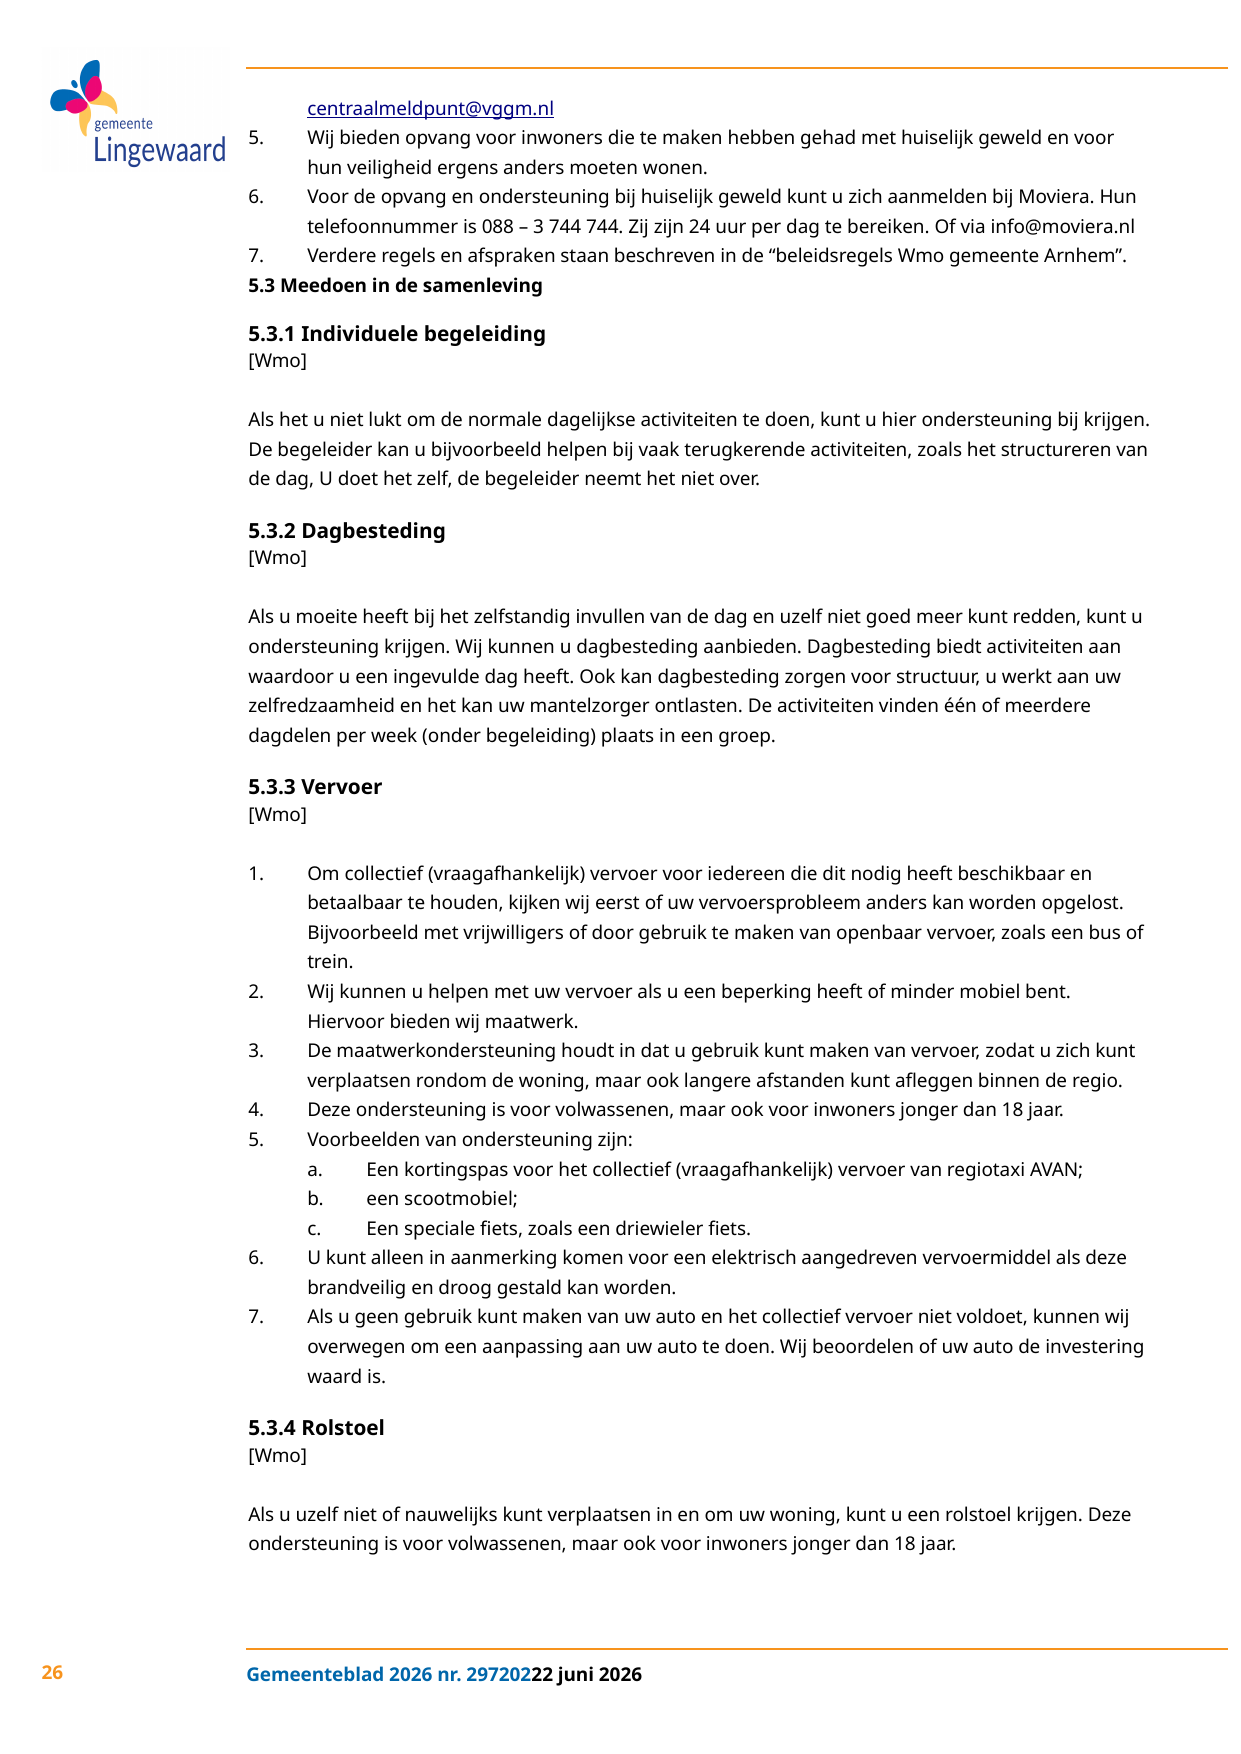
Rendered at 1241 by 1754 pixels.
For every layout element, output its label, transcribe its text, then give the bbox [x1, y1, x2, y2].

text 5.3.3 Vervoer [248, 772, 1152, 801]
list een scootmobiel; [307, 1185, 1152, 1211]
list Voorbeelden van ondersteuning zijn: [248, 1126, 1152, 1152]
list Wij kunnen u helpen met uw vervoer als u een beperking heeft of minder mobiel bent. Hiervoor bieden wij maatwerk. [248, 978, 1152, 1034]
list Verdere regels en afspraken staan beschreven in de “beleidsregels Wmo gemeente Arnhem”. [248, 243, 1152, 268]
text [Wmo] [248, 544, 1152, 570]
text [Wmo] [248, 1442, 1152, 1467]
list Deze ondersteuning is voor volwassenen, maar ook voor inwoners jonger dan 18 jaar. [248, 1097, 1152, 1122]
text [Wmo] [248, 801, 1152, 827]
list Een kortingspas voor het collectief (vraagafhankelijk) vervoer van regiotaxi AVAN; [307, 1156, 1152, 1182]
list De maatwerkondersteuning houdt in dat u gebruik kunt maken van vervoer, zodat u zich kunt verplaatsen rondom de woning, maar ook langere afstanden kunt afleggen binnen de regio. [248, 1037, 1152, 1093]
text 5.3.2 Dagbesteding [248, 516, 1152, 544]
list Wij bieden opvang voor inwoners die te maken hebben gehad met huiselijk geweld en voor hun veiligheid ergens anders moeten wonen. [248, 124, 1152, 180]
list Voor de opvang en ondersteuning bij huiselijk geweld kunt u zich aanmelden bij Moviera. Hun telefoonnummer is 088 – 3 744 744. Zij zijn 24 uur per dag te bereiken. Of via info@moviera.nl [248, 183, 1152, 239]
picture [41, 47, 231, 172]
list Als u geen gebruik kunt maken van uw auto en het collectief vervoer niet voldoet, kunnen wij overwegen om een aanpassing aan uw auto te doen. Wij beoordelen of uw auto de investering waard is. [248, 1304, 1152, 1389]
text 5.3 Meedoen in de samenleving [248, 272, 1152, 298]
text Als het u niet lukt om de normale dagelijkse activiteiten te doen, kunt u hier ondersteuning bij krijgen. De begeleider kan u bijvoorbeeld helpen bij vaak terugkerende activiteiten, zoals het structureren van de dag, U doet het zelf, de begeleider neemt het niet over. [248, 406, 1152, 491]
text Als u moeite heeft bij het zelfstandig invullen van de dag en uzelf niet goed meer kunt redden, kunt u ondersteuning krijgen. Wij kunnen u dagbesteding aanbieden. Dagbesteding biedt activiteiten aan waardoor u een ingevulde dag heeft. Ook kan dagbesteding zorgen voor structuur, u werkt aan uw zelfredzaamheid en het kan uw mantelzorger ontlasten. De activiteiten vinden één of meerdere dagdelen per week (onder begeleiding) plaats in een groep. [248, 604, 1152, 748]
text [Wmo] [248, 347, 1152, 373]
text 5.3.1 Individuele begeleiding [248, 319, 1152, 347]
text 5.3.4 Rolstoel [248, 1413, 1152, 1442]
list Om collectief (vraagafhankelijk) vervoer voor iedereen die dit nodig heeft beschikbaar en betaalbaar te houden, kijken wij eerst of uw vervoersprobleem anders kan worden opgelost. Bijvoorbeeld met vrijwilligers of door gebruik te maken van openbaar vervoer, zoals een bus of trein. [248, 860, 1152, 974]
list U kunt alleen in aanmerking komen voor een elektrisch aangedreven vervoermiddel als deze brandveilig en droog gestald kan worden. [248, 1244, 1152, 1300]
list Een speciale fiets, zoals een driewieler fiets. [307, 1215, 1152, 1241]
list centraalmeldpunt@vggm.nl [248, 95, 1152, 121]
text Als u uzelf niet of nauwelijks kunt verplaatsen in en om uw woning, kunt u een rolstoel krijgen. Deze ondersteuning is voor volwassenen, maar ook voor inwoners jonger dan 18 jaar. [248, 1501, 1152, 1556]
